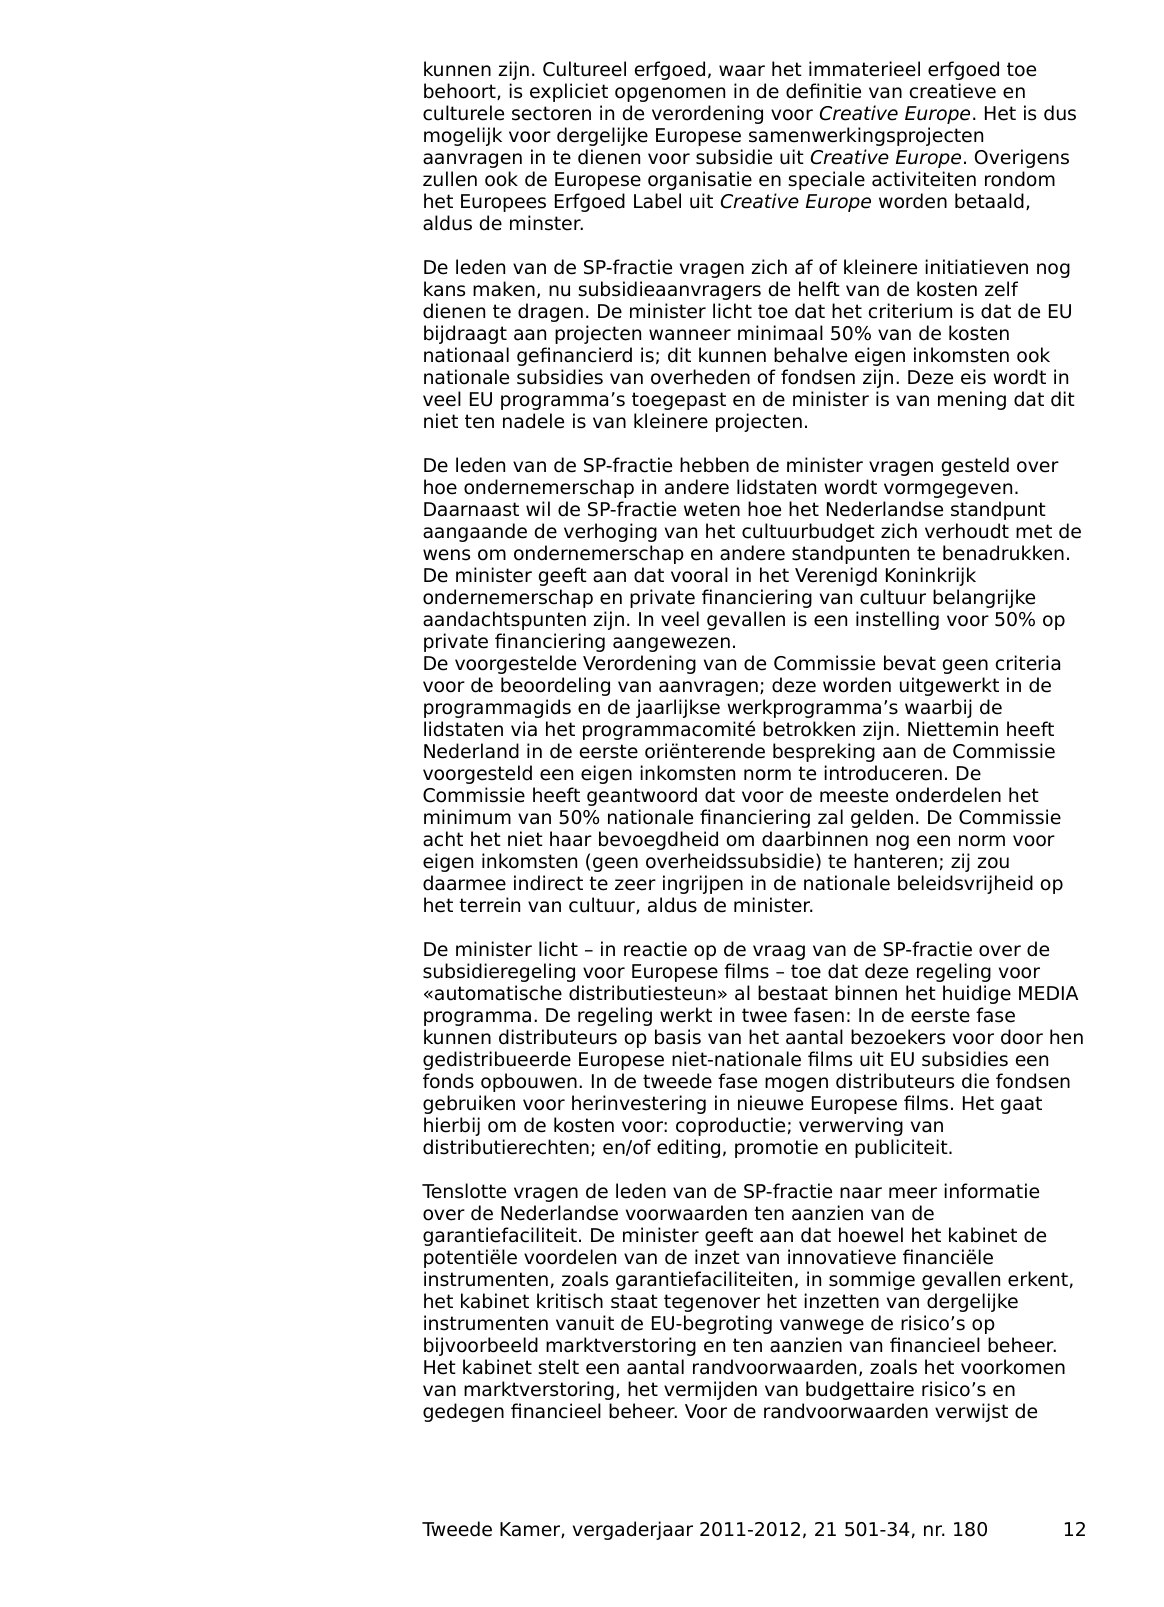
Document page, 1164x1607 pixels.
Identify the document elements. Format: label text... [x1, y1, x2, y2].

text Tenslotte vragen de leden van de SP-fractie naar meer informatie over de Nederlandse voorwaarden ten aanzien van de garantiefaciliteit. De minister geeft aan dat hoewel het kabinet de potentiële voordelen van de inzet van innovatieve financiële instrumenten, zoals garantiefaciliteiten, in sommige gevallen erkent, het kabinet kritisch staat tegenover het inzetten van dergelijke instrumenten vanuit de EU-begroting vanwege de risico’s op bijvoorbeeld marktverstoring en ten aanzien van financieel beheer. Het kabinet stelt een aantal randvoorwaarden, zoals het voorkomen van marktverstoring, het vermijden van budgettaire risico’s en gedegen financieel beheer. Voor de randvoorwaarden verwijst de [422, 1181, 1087, 1423]
text kunnen zijn. Cultureel erfgoed, waar het immaterieel erfgoed toe behoort, is expliciet opgenomen in de definitie van creatieve en culturele sectoren in de verordening voor Creative Europe. Het is dus mogelijk voor dergelijke Europese samenwerkingsprojecten aanvragen in te dienen voor subsidie uit Creative Europe. Overigens zullen ook de Europese organisatie en speciale activiteiten rondom het Europees Erfgoed Label uit Creative Europe worden betaald, aldus de minster. [422, 59, 1087, 235]
text De minister licht – in reactie op de vraag van de SP-fractie over de subsidieregeling voor Europese films – toe dat deze regeling voor «automatische distributiesteun» al bestaat binnen het huidige MEDIA programma. De regeling werkt in twee fasen: In de eerste fase kunnen distributeurs op basis van het aantal bezoekers voor door hen gedistribueerde Europese niet-nationale films uit EU subsidies een fonds opbouwen. In de tweede fase mogen distributeurs die fondsen gebruiken voor herinvestering in nieuwe Europese films. Het gaat hierbij om de kosten voor: coproductie; verwerving van distributierechten; en/of editing, promotie en publiciteit. [422, 939, 1087, 1159]
text De leden van de SP-fractie vragen zich af of kleinere initiatieven nog kans maken, nu subsidieaanvragers de helft van de kosten zelf dienen te dragen. De minister licht toe dat het criterium is dat de EU bijdraagt aan projecten wanneer minimaal 50% van de kosten nationaal gefinancierd is; dit kunnen behalve eigen inkomsten ook nationale subsidies van overheden of fondsen zijn. Deze eis wordt in veel EU programma’s toegepast en de minister is van mening dat dit niet ten nadele is van kleinere projecten. [422, 257, 1087, 433]
text De minister geeft aan dat vooral in het Verenigd Koninkrijk ondernemerschap en private financiering van cultuur belangrijke aandachtspunten zijn. In veel gevallen is een instelling voor 50% op private financiering aangewezen. [422, 565, 1087, 653]
text De voorgestelde Verordening van de Commissie bevat geen criteria voor de beoordeling van aanvragen; deze worden uitgewerkt in de programmagids en de jaarlijkse werkprogramma’s waarbij de lidstaten via het programmacomité betrokken zijn. Niettemin heeft Nederland in de eerste oriënterende bespreking aan de Commissie voorgesteld een eigen inkomsten norm te introduceren. De Commissie heeft geantwoord dat voor de meeste onderdelen het minimum van 50% nationale financiering zal gelden. De Commissie acht het niet haar bevoegdheid om daarbinnen nog een norm voor eigen inkomsten (geen overheidssubsidie) te hanteren; zij zou daarmee indirect te zeer ingrijpen in de nationale beleidsvrijheid op het terrein van cultuur, aldus de minister. [422, 653, 1087, 917]
text De leden van de SP-fractie hebben de minister vragen gesteld over hoe ondernemerschap in andere lidstaten wordt vormgegeven. Daarnaast wil de SP-fractie weten hoe het Nederlandse standpunt aangaande de verhoging van het cultuurbudget zich verhoudt met de wens om ondernemerschap en andere standpunten te benadrukken. [422, 455, 1087, 565]
